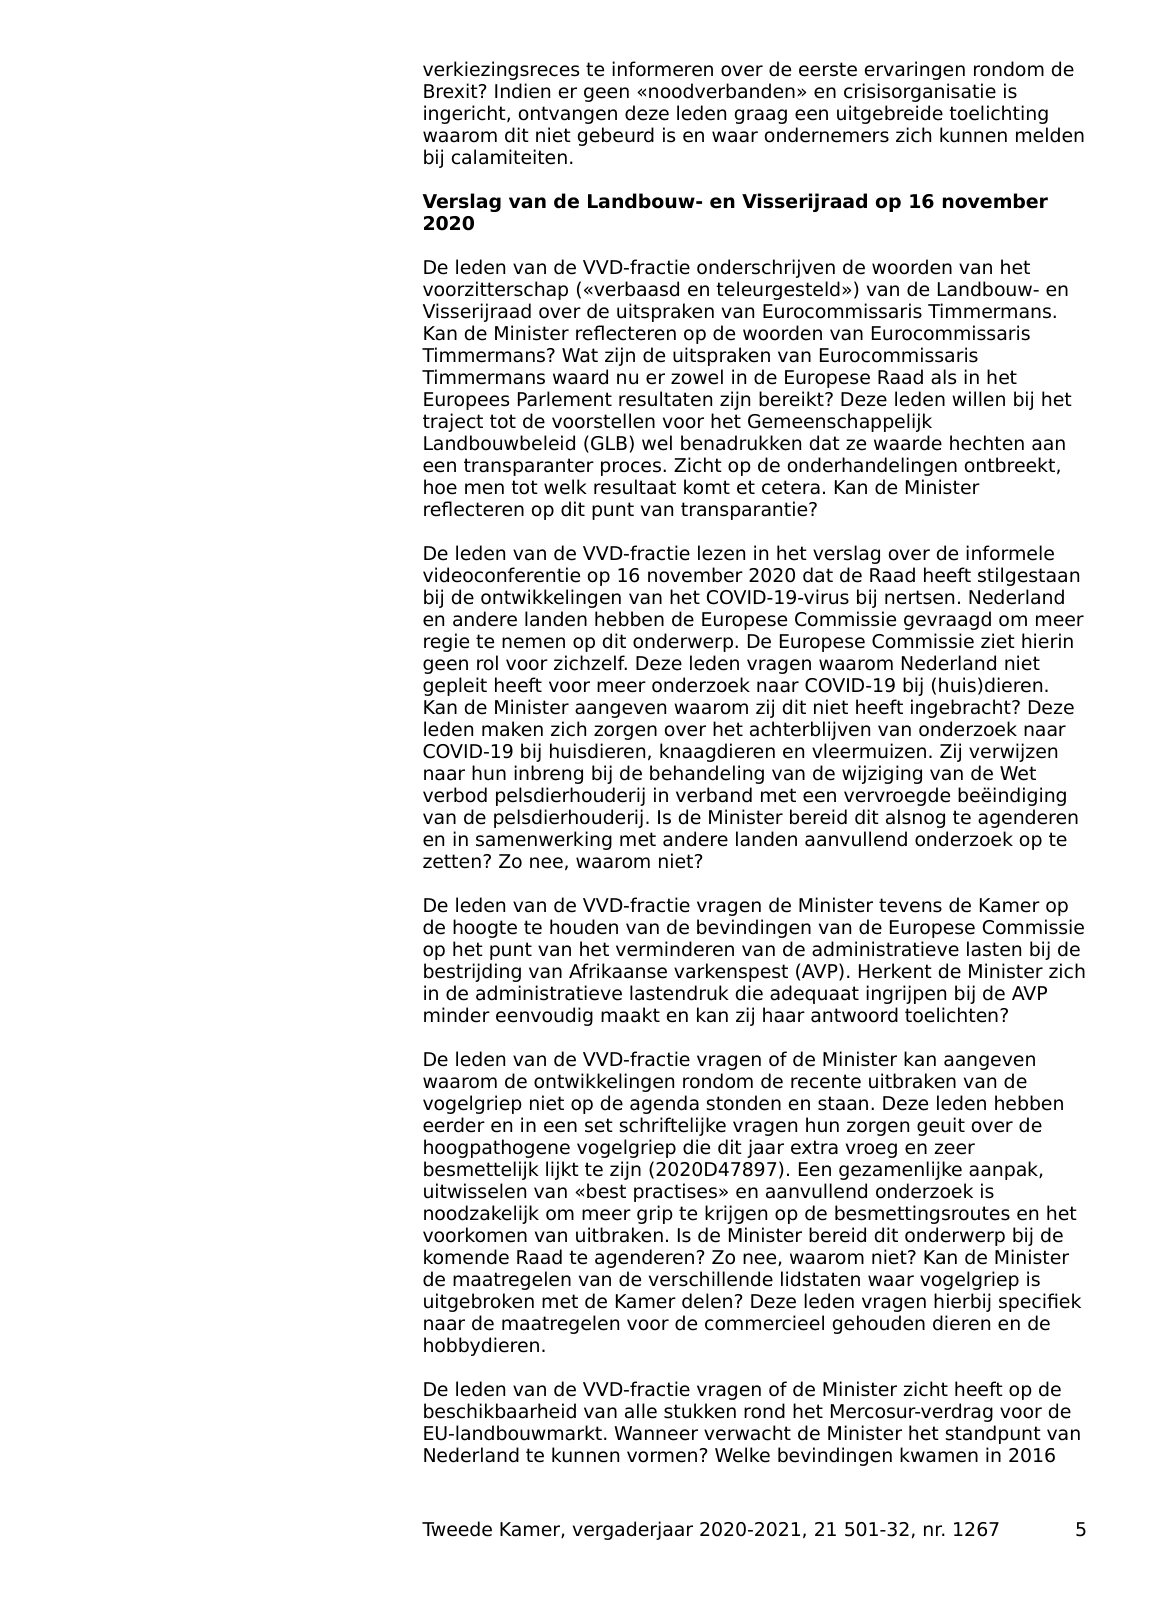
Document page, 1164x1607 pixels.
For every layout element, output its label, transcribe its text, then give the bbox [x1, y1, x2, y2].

text De leden van de VVD-fractie vragen de Minister tevens de Kamer op de hoogte te houden van de bevindingen van de Europese Commissie op het punt van het verminderen van de administratieve lasten bij de bestrijding van Afrikaanse varkenspest (AVP). Herkent de Minister zich in de administratieve lastendruk die adequaat ingrijpen bij de AVP minder eenvoudig maakt en kan zij haar antwoord toelichten? [422, 895, 1087, 1027]
subtitle Verslag van de Landbouw- en Visserijraad op 16 november 2020 [422, 191, 1087, 235]
text De leden van de VVD-fractie vragen of de Minister zicht heeft op de beschikbaarheid van alle stukken rond het Mercosur-verdrag voor de EU-landbouwmarkt. Wanneer verwacht de Minister het standpunt van Nederland te kunnen vormen? Welke bevindingen kwamen in 2016 [422, 1379, 1087, 1467]
text De leden van de VVD-fractie vragen of de Minister kan aangeven waarom de ontwikkelingen rondom de recente uitbraken van de vogelgriep niet op de agenda stonden en staan. Deze leden hebben eerder en in een set schriftelijke vragen hun zorgen geuit over de hoogpathogene vogelgriep die dit jaar extra vroeg en zeer besmettelijk lijkt te zijn (2020D47897). Een gezamenlijke aanpak, uitwisselen van «best practises» en aanvullend onderzoek is noodzakelijk om meer grip te krijgen op de besmettingsroutes en het voorkomen van uitbraken. Is de Minister bereid dit onderwerp bij de komende Raad te agenderen? Zo nee, waarom niet? Kan de Minister de maatregelen van de verschillende lidstaten waar vogelgriep is uitgebroken met de Kamer delen? Deze leden vragen hierbij specifiek naar de maatregelen voor de commercieel gehouden dieren en de hobbydieren. [422, 1049, 1087, 1357]
text De leden van de VVD-fractie lezen in het verslag over de informele videoconferentie op 16 november 2020 dat de Raad heeft stilgestaan bij de ontwikkelingen van het COVID-19-virus bij nertsen. Nederland en andere landen hebben de Europese Commissie gevraagd om meer regie te nemen op dit onderwerp. De Europese Commissie ziet hierin geen rol voor zichzelf. Deze leden vragen waarom Nederland niet gepleit heeft voor meer onderzoek naar COVID-19 bij (huis)dieren. Kan de Minister aangeven waarom zij dit niet heeft ingebracht? Deze leden maken zich zorgen over het achterblijven van onderzoek naar COVID-19 bij huisdieren, knaagdieren en vleermuizen. Zij verwijzen naar hun inbreng bij de behandeling van de wijziging van de Wet verbod pelsdierhouderij in verband met een vervroegde beëindiging van de pelsdierhouderij. Is de Minister bereid dit alsnog te agenderen en in samenwerking met andere landen aanvullend onderzoek op te zetten? Zo nee, waarom niet? [422, 543, 1087, 873]
text De leden van de VVD-fractie onderschrijven de woorden van het voorzitterschap («verbaasd en teleurgesteld») van de Landbouw- en Visserijraad over de uitspraken van Eurocommissaris Timmermans. Kan de Minister reflecteren op de woorden van Eurocommissaris Timmermans? Wat zijn de uitspraken van Eurocommissaris Timmermans waard nu er zowel in de Europese Raad als in het Europees Parlement resultaten zijn bereikt? Deze leden willen bij het traject tot de voorstellen voor het Gemeenschappelijk Landbouwbeleid (GLB) wel benadrukken dat ze waarde hechten aan een transparanter proces. Zicht op de onderhandelingen ontbreekt, hoe men tot welk resultaat komt et cetera. Kan de Minister reflecteren op dit punt van transparantie? [422, 257, 1087, 521]
text verkiezingsreces te informeren over de eerste ervaringen rondom de Brexit? Indien er geen «noodverbanden» en crisisorganisatie is ingericht, ontvangen deze leden graag een uitgebreide toelichting waarom dit niet gebeurd is en waar ondernemers zich kunnen melden bij calamiteiten. [422, 59, 1087, 169]
